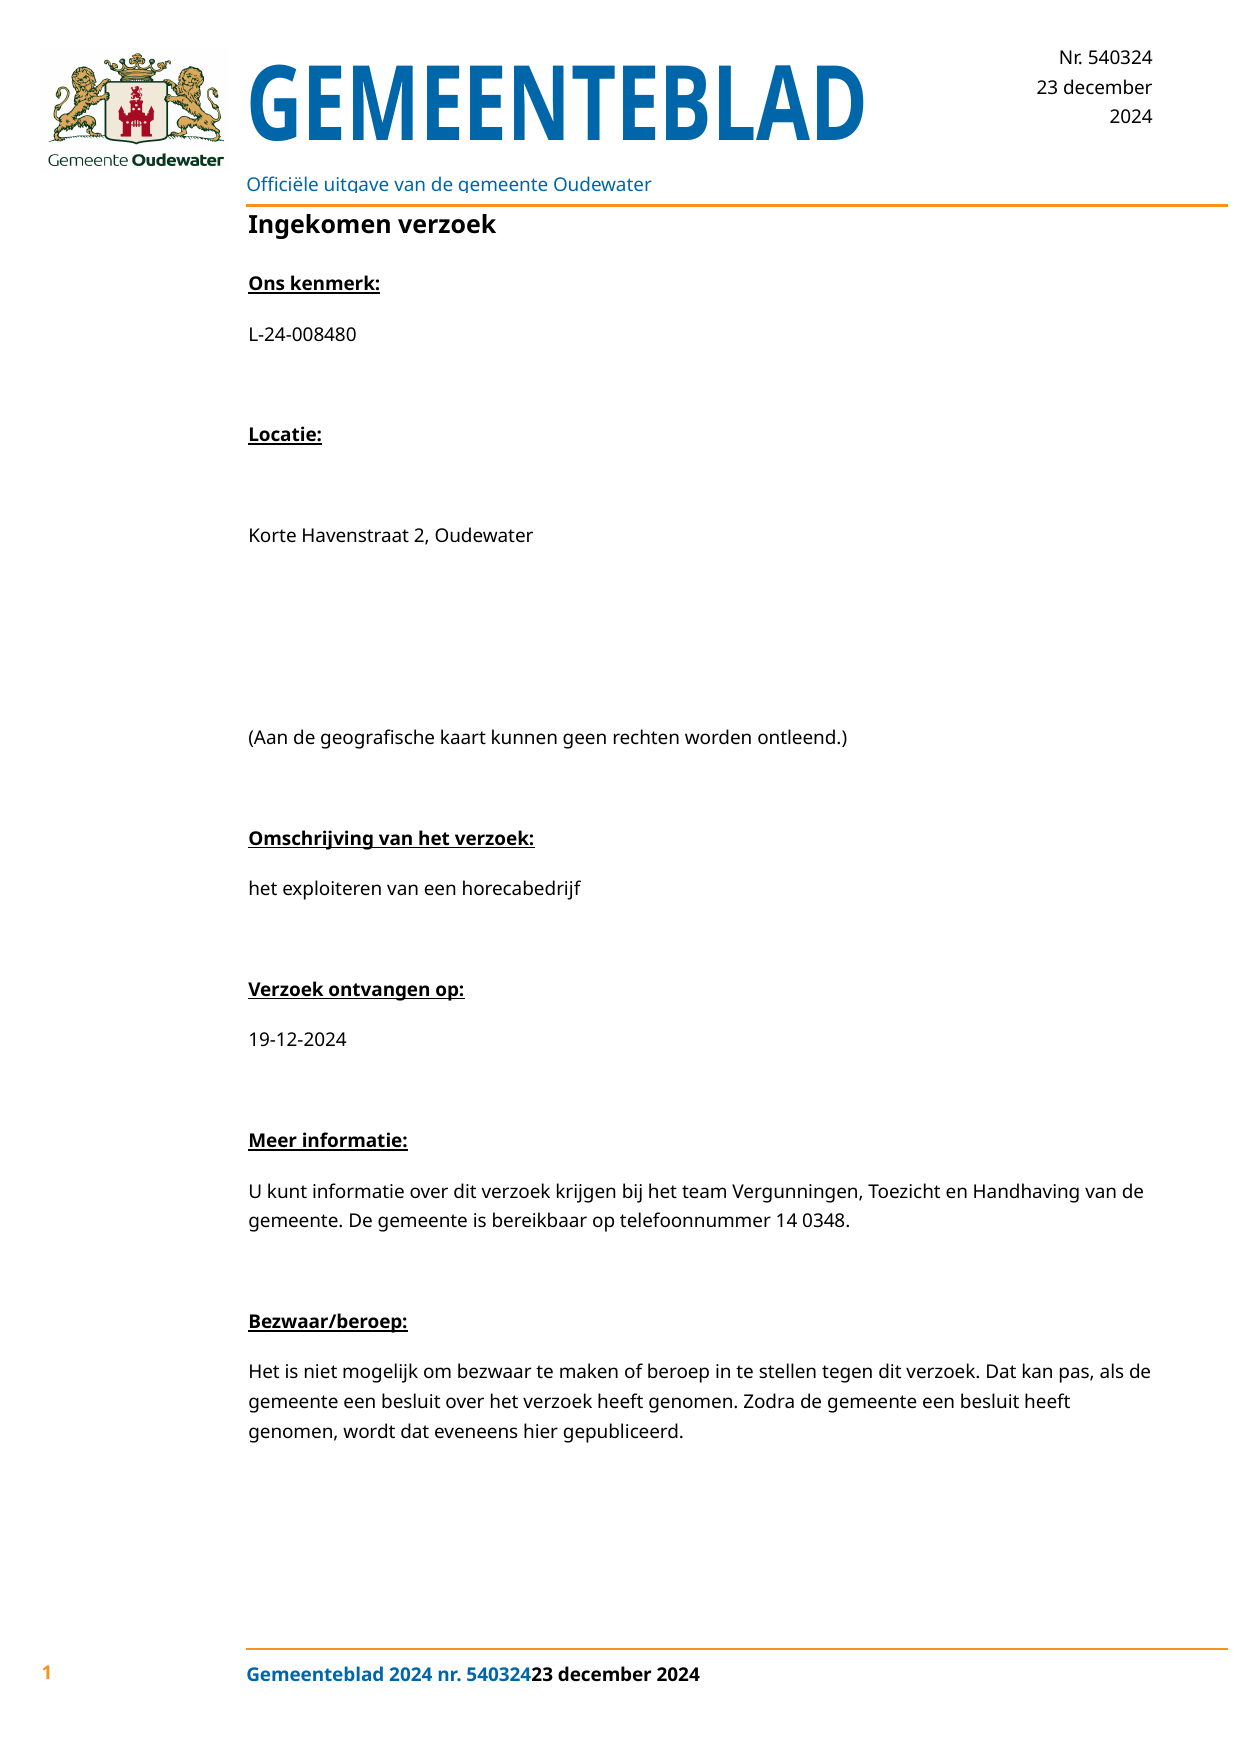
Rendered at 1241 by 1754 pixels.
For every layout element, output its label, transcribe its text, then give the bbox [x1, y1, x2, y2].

text Ons kenmerk: [248, 270, 1152, 296]
text (Aan de geografische kaart kunnen geen rechten worden ontleend.) [248, 724, 1152, 750]
text Omschrijving van het verzoek: [248, 825, 1152, 851]
text Verzoek ontvangen op: [248, 976, 1152, 1002]
text Meer informatie: [248, 1127, 1152, 1153]
picture [41, 47, 231, 172]
text 19-12-2024 [248, 1027, 1152, 1052]
text Ingekomen verzoek [248, 207, 1152, 241]
text L-24-008480 [248, 321, 1152, 346]
text Locatie: [248, 422, 1152, 447]
text Bezwaar/beroep: [248, 1308, 1152, 1334]
text Korte Havenstraat 2, Oudewater [248, 522, 1152, 548]
text Het is niet mogelijk om bezwaar te maken of beroep in te stellen tegen dit verzoek. Dat kan pas, als de gemeente een besluit over het verzoek heeft genomen. Zodra de gemeente een besluit heeft genomen, wordt dat eveneens hier gepubliceerd. [248, 1359, 1152, 1443]
text U kunt informatie over dit verzoek krijgen bij het team Vergunningen, Toezicht en Handhaving van de gemeente. De gemeente is bereikbaar op telefoonnummer 14 0348. [248, 1178, 1152, 1233]
text het exploiteren van een horecabedrijf [248, 875, 1152, 901]
